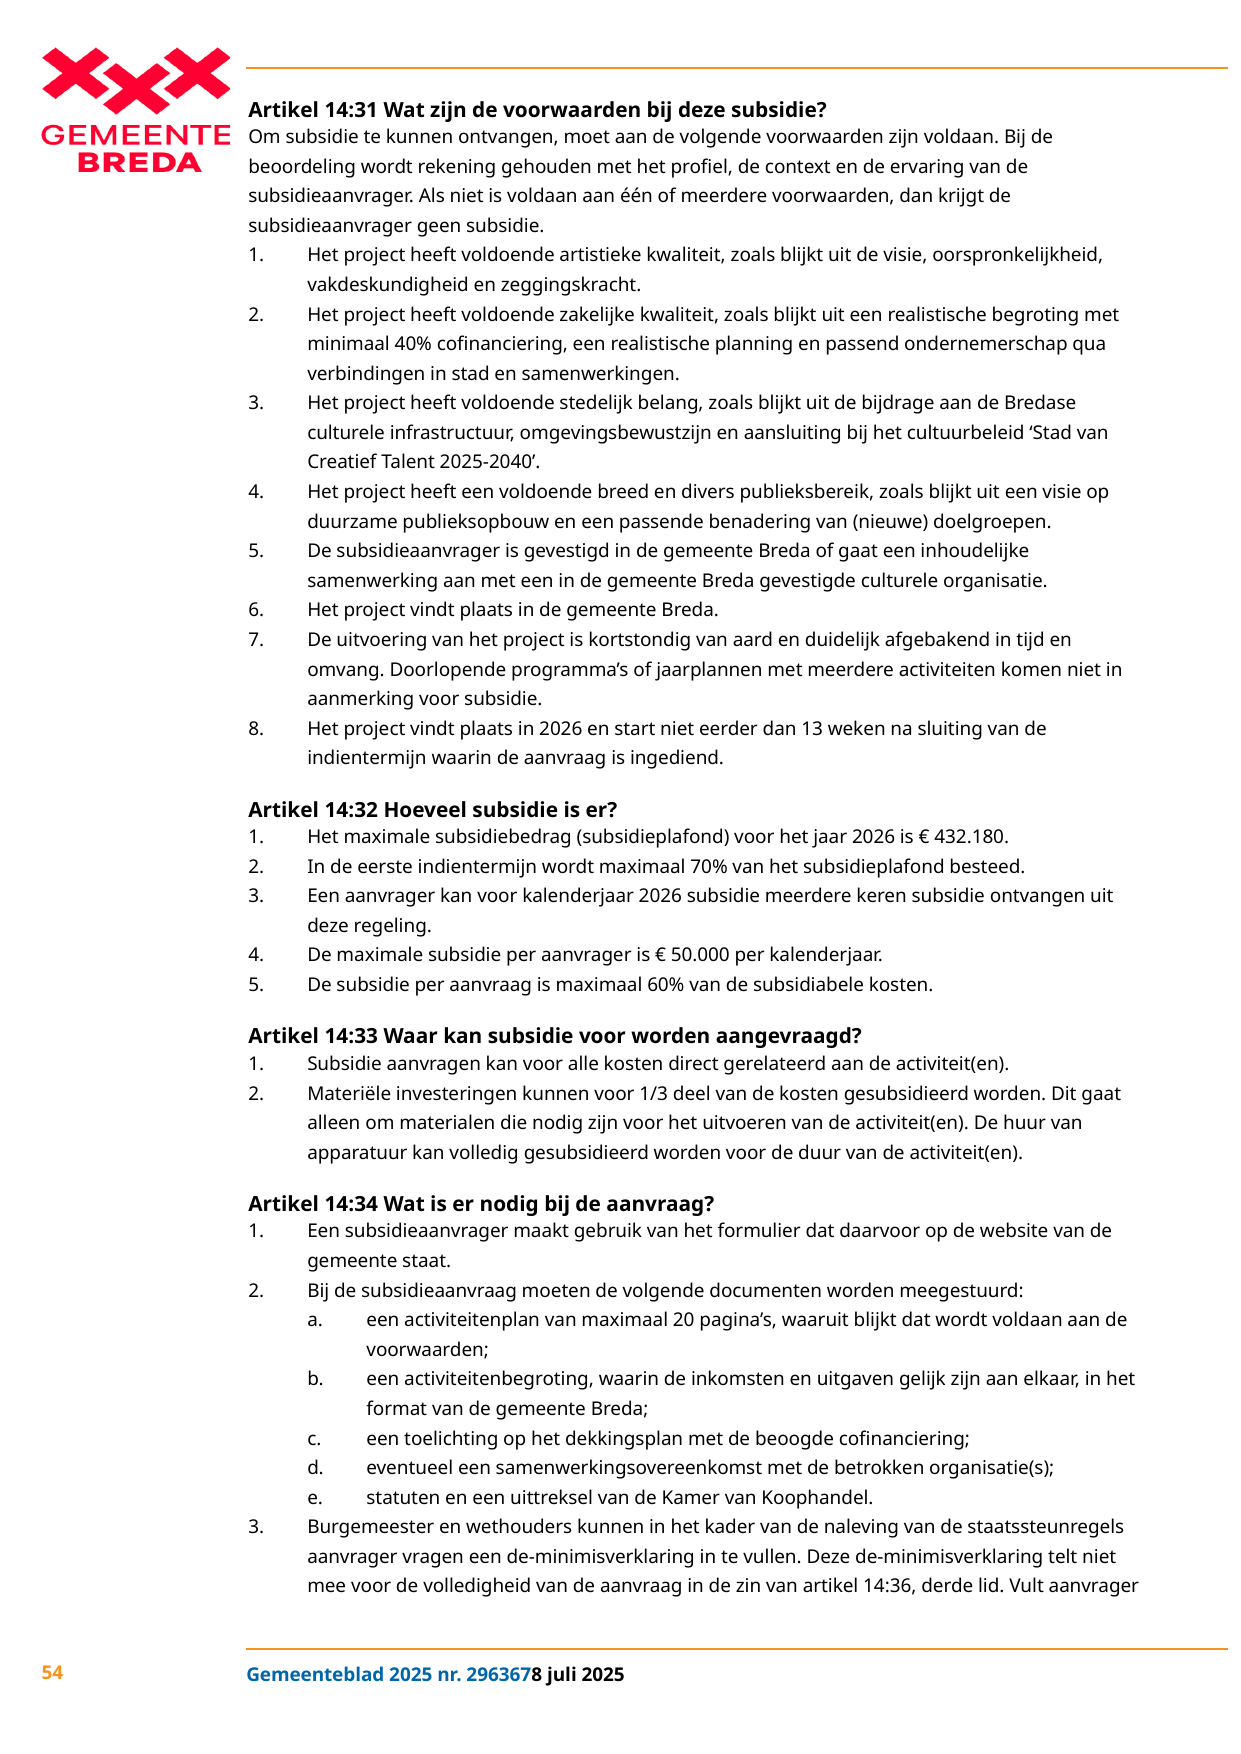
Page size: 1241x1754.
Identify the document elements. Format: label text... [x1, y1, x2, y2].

list Materiële investeringen kunnen voor 1/3 deel van de kosten gesubsidieerd worden. Dit gaat alleen om materialen die nodig zijn voor het uitvoeren van de activiteit(en). De huur van apparatuur kan volledig gesubsidieerd worden voor de duur van de activiteit(en). [248, 1080, 1152, 1164]
list Burgemeester en wethouders kunnen in het kader van de naleving van de staatssteunregels aanvrager vragen een de-minimisverklaring in te vullen. Deze de-minimisverklaring telt niet mee voor de volledigheid van de aanvraag in de zin van artikel 14:36, derde lid. Vult aanvrager [248, 1513, 1152, 1598]
text Om subsidie te kunnen ontvangen, moet aan de volgende voorwaarden zijn voldaan. Bij de beoordeling wordt rekening gehouden met het profiel, de context en de ervaring van de subsidieaanvrager. Als niet is voldaan aan één of meerdere voorwaarden, dan krijgt de subsidieaanvrager geen subsidie. [248, 123, 1152, 238]
list een activiteitenbegroting, waarin de inkomsten en uitgaven gelijk zijn aan elkaar, in het format van de gemeente Breda; [307, 1366, 1152, 1421]
list In de eerste indientermijn wordt maximaal 70% van het subsidieplafond besteed. [248, 853, 1152, 879]
list Het project heeft een voldoende breed en divers publieksbereik, zoals blijkt uit een visie op duurzame publieksopbouw en een passende benadering van (nieuwe) doelgroepen. [248, 478, 1152, 533]
picture [41, 47, 231, 172]
list De subsidieaanvrager is gevestigd in de gemeente Breda of gaat een inhoudelijke samenwerking aan met een in de gemeente Breda gevestigde culturele organisatie. [248, 537, 1152, 593]
list Het project vindt plaats in de gemeente Breda. [248, 597, 1152, 622]
list Bij de subsidieaanvraag moeten de volgende documenten worden meegestuurd: [248, 1277, 1152, 1303]
list Het maximale subsidiebedrag (subsidieplafond) voor het jaar 2026 is € 432.180. [248, 823, 1152, 849]
list Het project vindt plaats in 2026 en start niet eerder dan 13 weken na sluiting van de indientermijn waarin de aanvraag is ingediend. [248, 715, 1152, 770]
list Een aanvrager kan voor kalenderjaar 2026 subsidie meerdere keren subsidie ontvangen uit deze regeling. [248, 882, 1152, 938]
list De subsidie per aanvraag is maximaal 60% van de subsidiabele kosten. [248, 971, 1152, 997]
list Het project heeft voldoende stedelijk belang, zoals blijkt uit de bijdrage aan de Bredase culturele infrastructuur, omgevingsbewustzijn en aansluiting bij het cultuurbeleid ‘Stad van Creatief Talent 2025-2040’. [248, 389, 1152, 474]
text Artikel 14:31 Wat zijn de voorwaarden bij deze subsidie? [248, 95, 1152, 123]
text Artikel 14:33 Waar kan subsidie voor worden aangevraagd? [248, 1022, 1152, 1050]
list een toelichting op het dekkingsplan met de beoogde cofinanciering; [307, 1425, 1152, 1451]
list De uitvoering van het project is kortstondig van aard en duidelijk afgebakend in tijd en omvang. Doorlopende programma’s of jaarplannen met meerdere activiteiten komen niet in aanmerking voor subsidie. [248, 626, 1152, 711]
list statuten en een uittreksel van de Kamer van Koophandel. [307, 1484, 1152, 1510]
list een activiteitenplan van maximaal 20 pagina’s, waaruit blijkt dat wordt voldaan aan de voorwaarden; [307, 1306, 1152, 1362]
list Het project heeft voldoende zakelijke kwaliteit, zoals blijkt uit een realistische begroting met minimaal 40% cofinanciering, een realistische planning en passend ondernemerschap qua verbindingen in stad en samenwerkingen. [248, 301, 1152, 386]
list Een subsidieaanvrager maakt gebruik van het formulier dat daarvoor op de website van de gemeente staat. [248, 1218, 1152, 1273]
list eventueel een samenwerkingsovereenkomst met de betrokken organisatie(s); [307, 1454, 1152, 1480]
list Subsidie aanvragen kan voor alle kosten direct gerelateerd aan de activiteit(en). [248, 1050, 1152, 1076]
text Artikel 14:32 Hoeveel subsidie is er? [248, 795, 1152, 823]
list Het project heeft voldoende artistieke kwaliteit, zoals blijkt uit de visie, oorspronkelijkheid, vakdeskundigheid en zeggingskracht. [248, 242, 1152, 297]
list De maximale subsidie per aanvrager is € 50.000 per kalenderjaar. [248, 942, 1152, 967]
text Artikel 14:34 Wat is er nodig bij de aanvraag? [248, 1189, 1152, 1218]
